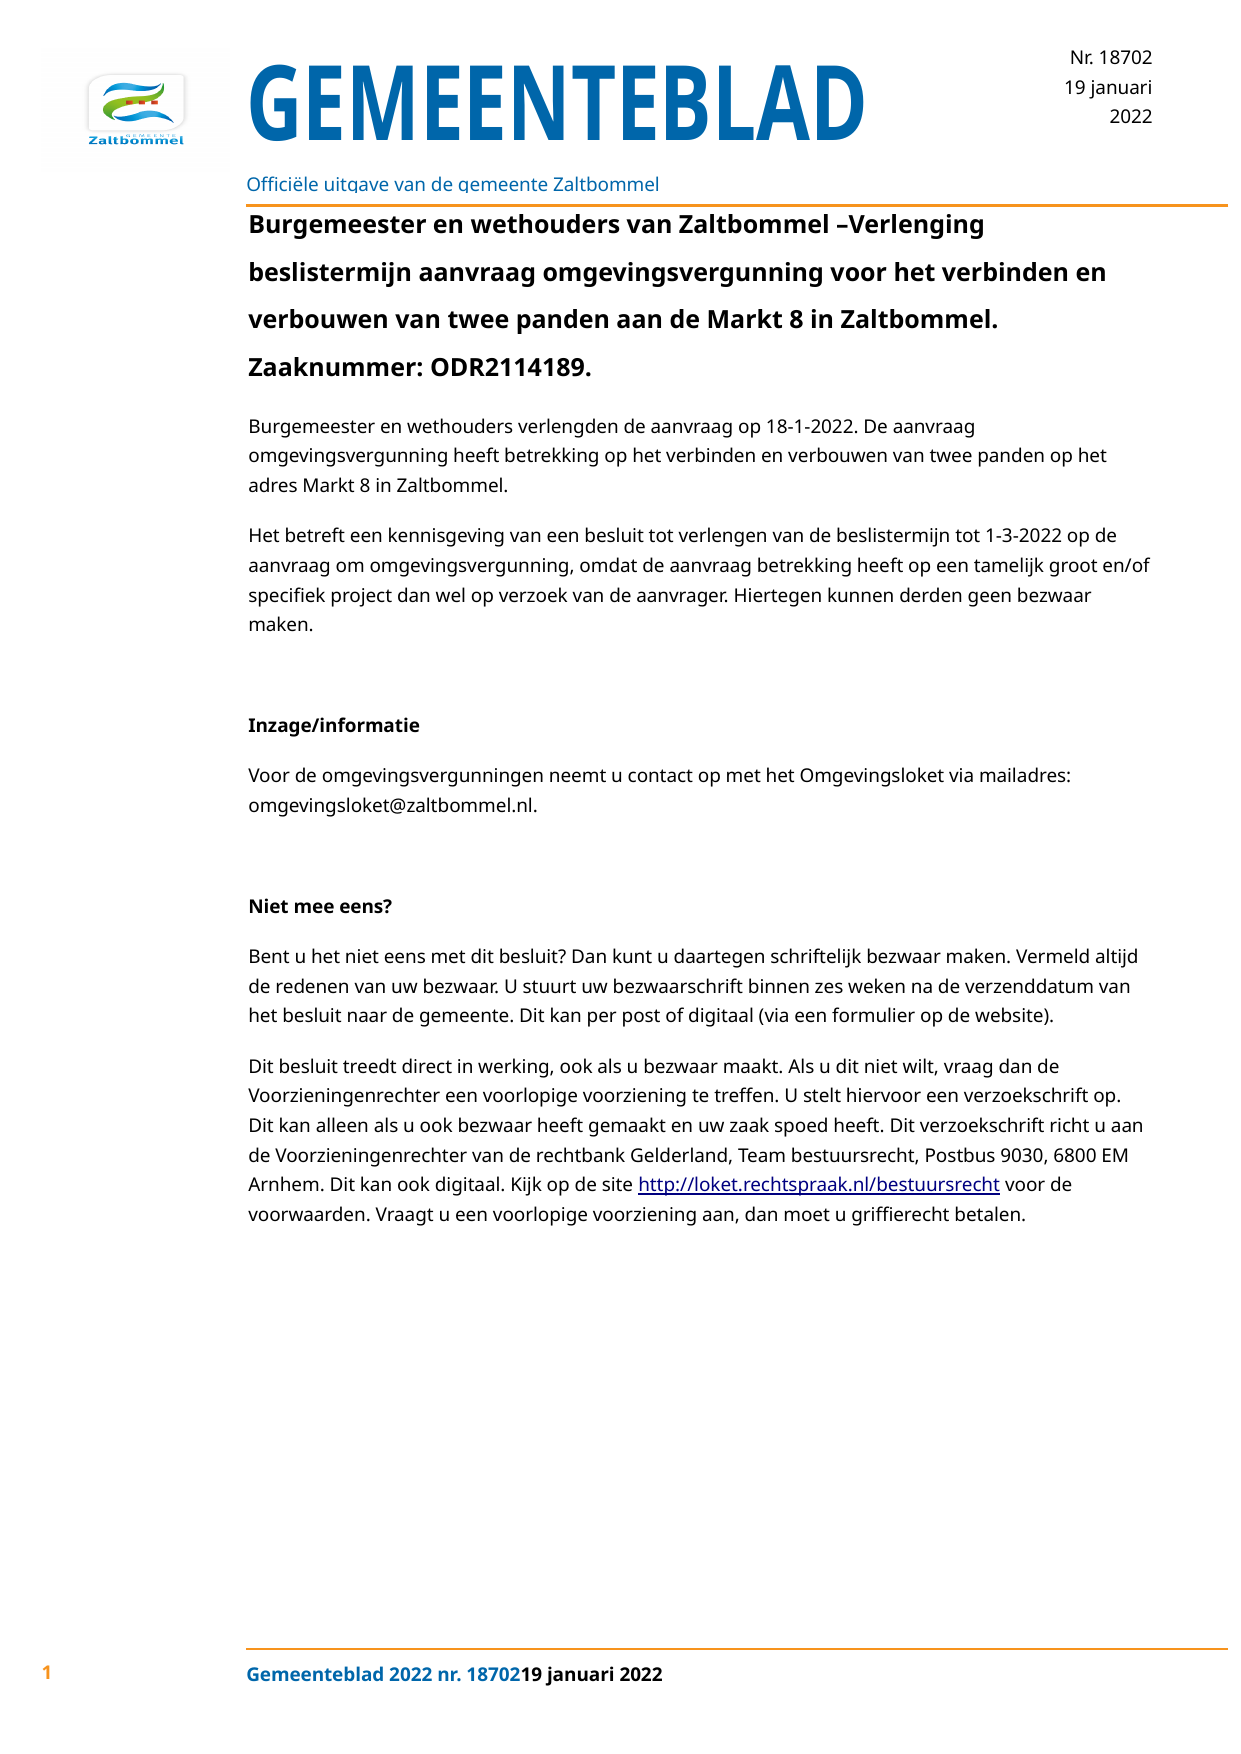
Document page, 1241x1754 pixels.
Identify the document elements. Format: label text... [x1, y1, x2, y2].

picture [41, 47, 231, 172]
text Burgemeester en wethouders van Zaltbommel –Verlenging beslistermijn aanvraag omgevingsvergunning voor het verbinden en verbouwen van twee panden aan de Markt 8 in Zaltbommel. Zaaknummer: ODR2114189. [248, 207, 1152, 384]
text Dit besluit treedt direct in werking, ook als u bezwaar maakt. Als u dit niet wilt, vraag dan de Voorzieningenrechter een voorlopige voorziening te treffen. U stelt hiervoor een verzoekschrift op. Dit kan alleen als u ook bezwaar heeft gemaakt en uw zaak spoed heeft. Dit verzoekschrift richt u aan de Voorzieningenrechter van de rechtbank Gelderland, Team bestuursrecht, Postbus 9030, 6800 EM Arnhem. Dit kan ook digitaal. Kijk op de site http://loket.rechtspraak.nl/bestuursrecht voor de voorwaarden. Vraagt u een voorlopige voorziening aan, dan moet u griffierecht betalen. [248, 1053, 1152, 1227]
text Niet mee eens? [248, 893, 1152, 919]
text Burgemeester en wethouders verlengden de aanvraag op 18-1-2022. De aanvraag omgevingsvergunning heeft betrekking op het verbinden en verbouwen van twee panden op het adres Markt 8 in Zaltbommel. [248, 413, 1152, 498]
text Voor de omgevingsvergunningen neemt u contact op met het Omgevingsloket via mailadres: omgevingsloket@zaltbommel.nl. [248, 763, 1152, 818]
text Bent u het niet eens met dit besluit? Dan kunt u daartegen schriftelijk bezwaar maken. Vermeld altijd de redenen van uw bezwaar. U stuurt uw bezwaarschrift binnen zes weken na de verzenddatum van het besluit naar de gemeente. Dit kan per post of digitaal (via een formulier op de website). [248, 943, 1152, 1028]
text Inzage/informatie [248, 712, 1152, 738]
text Het betreft een kennisgeving van een besluit tot verlengen van de beslistermijn tot 1-3-2022 op de aanvraag om omgevingsvergunning, omdat de aanvraag betrekking heeft op een tamelijk groot en/of specifiek project dan wel op verzoek van de aanvrager. Hiertegen kunnen derden geen bezwaar maken. [248, 523, 1152, 637]
